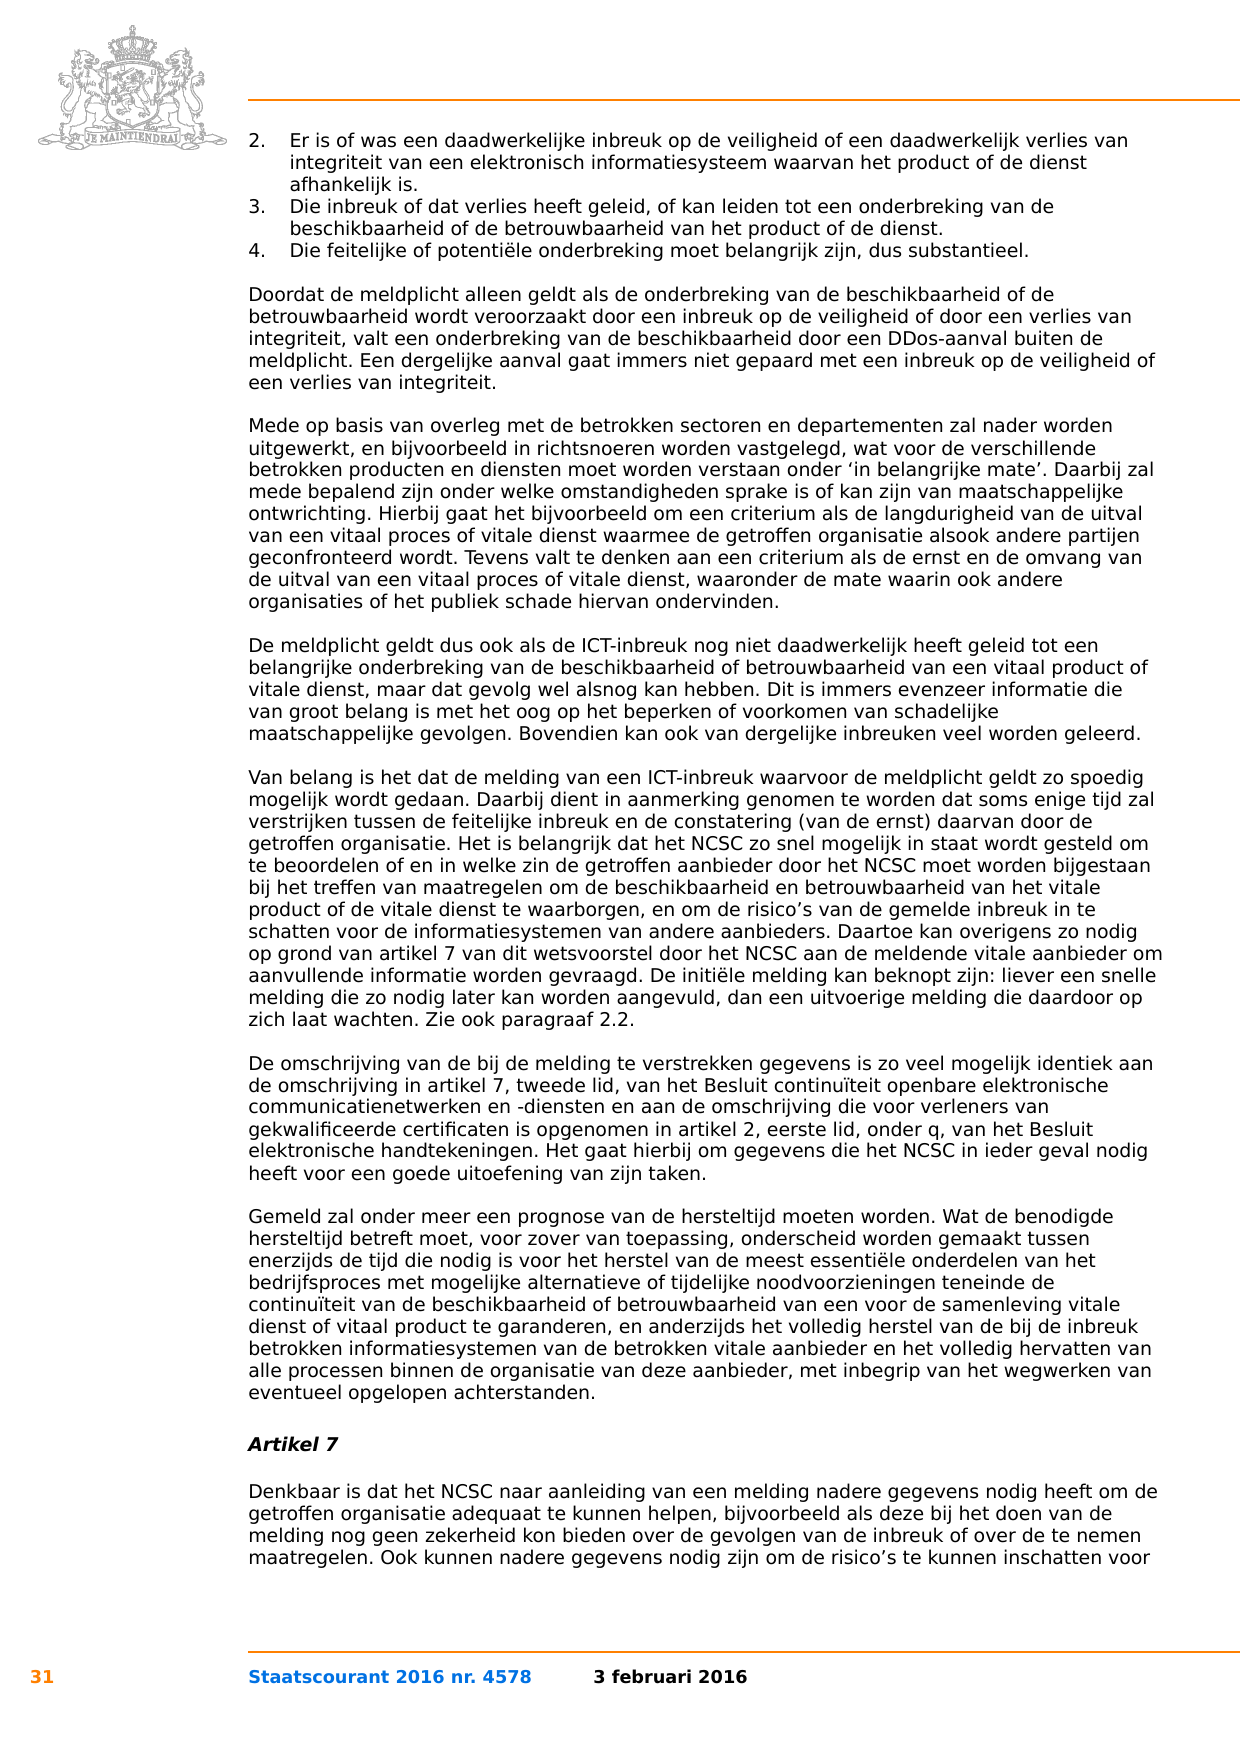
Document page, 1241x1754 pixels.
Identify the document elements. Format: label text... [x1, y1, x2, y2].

text 2. Er is of was een daadwerkelijke inbreuk op de veiligheid of een daadwerkelijk verlies van integriteit van een elektronisch informatiesysteem waarvan het product of de dienst afhankelijk is. [248, 130, 1163, 196]
text Van belang is het dat de melding van een ICT-inbreuk waarvoor de meldplicht geldt zo spoedig mogelijk wordt gedaan. Daarbij dient in aanmerking genomen te worden dat soms enige tijd zal verstrijken tussen de feitelijke inbreuk en de constatering (van de ernst) daarvan door de getroffen organisatie. Het is belangrijk dat het NCSC zo snel mogelijk in staat wordt gesteld om te beoordelen of en in welke zin de getroffen aanbieder door het NCSC moet worden bijgestaan bij het treffen van maatregelen om de beschikbaarheid en betrouwbaarheid van het vitale product of de vitale dienst te waarborgen, en om de risico’s van de gemelde inbreuk in te schatten voor de informatiesystemen van andere aanbieders. Daartoe kan overigens zo nodig op grond van artikel 7 van dit wetsvoorstel door het NCSC aan de meldende vitale aanbieder om aanvullende informatie worden gevraagd. De initiële melding kan beknopt zijn: liever een snelle melding die zo nodig later kan worden aangevuld, dan een uitvoerige melding die daardoor op zich laat wachten. Zie ook paragraaf 2.2. [248, 767, 1163, 1031]
text Denkbaar is dat het NCSC naar aanleiding van een melding nadere gegevens nodig heeft om de getroffen organisatie adequaat te kunnen helpen, bijvoorbeeld als deze bij het doen van de melding nog geen zekerheid kon bieden over de gevolgen van de inbreuk of over de te nemen maatregelen. Ook kunnen nadere gegevens nodig zijn om de risico’s te kunnen inschatten voor [248, 1481, 1163, 1569]
text Mede op basis van overleg met de betrokken sectoren en departementen zal nader worden uitgewerkt, en bijvoorbeeld in richtsnoeren worden vastgelegd, wat voor de verschillende betrokken producten en diensten moet worden verstaan onder ‘in belangrijke mate’. Daarbij zal mede bepalend zijn onder welke omstandigheden sprake is of kan zijn van maatschappelijke ontwrichting. Hierbij gaat het bijvoorbeeld om een criterium als de langdurigheid van de uitval van een vitaal proces of vitale dienst waarmee de getroffen organisatie alsook andere partijen geconfronteerd wordt. Tevens valt te denken aan een criterium als de ernst en de omvang van de uitval van een vitaal proces of vitale dienst, waaronder de mate waarin ook andere organisaties of het publiek schade hiervan ondervinden. [248, 415, 1163, 613]
subtitle Artikel 7 [248, 1434, 1163, 1456]
picture [38, 25, 227, 150]
text 3. Die inbreuk of dat verlies heeft geleid, of kan leiden tot een onderbreking van de beschikbaarheid of de betrouwbaarheid van het product of de dienst. [248, 196, 1163, 240]
text De meldplicht geldt dus ook als de ICT-inbreuk nog niet daadwerkelijk heeft geleid tot een belangrijke onderbreking van de beschikbaarheid of betrouwbaarheid van een vitaal product of vitale dienst, maar dat gevolg wel alsnog kan hebben. Dit is immers evenzeer informatie die van groot belang is met het oog op het beperken of voorkomen van schadelijke maatschappelijke gevolgen. Bovendien kan ook van dergelijke inbreuken veel worden geleerd. [248, 635, 1163, 745]
text 4. Die feitelijke of potentiële onderbreking moet belangrijk zijn, dus substantieel. [248, 240, 1163, 262]
text De omschrijving van de bij de melding te verstrekken gegevens is zo veel mogelijk identiek aan de omschrijving in artikel 7, tweede lid, van het Besluit continuïteit openbare elektronische communicatienetwerken en ‑diensten en aan de omschrijving die voor verleners van gekwalificeerde certificaten is opgenomen in artikel 2, eerste lid, onder q, van het Besluit elektronische handtekeningen. Het gaat hierbij om gegevens die het NCSC in ieder geval nodig heeft voor een goede uitoefening van zijn taken. [248, 1052, 1163, 1184]
text Gemeld zal onder meer een prognose van de hersteltijd moeten worden. Wat de benodigde hersteltijd betreft moet, voor zover van toepassing, onderscheid worden gemaakt tussen enerzijds de tijd die nodig is voor het herstel van de meest essentiële onderdelen van het bedrijfsproces met mogelijke alternatieve of tijdelijke noodvoorzieningen teneinde de continuïteit van de beschikbaarheid of betrouwbaarheid van een voor de samenleving vitale dienst of vitaal product te garanderen, en anderzijds het volledig herstel van de bij de inbreuk betrokken informatiesystemen van de betrokken vitale aanbieder en het volledig hervatten van alle processen binnen de organisatie van deze aanbieder, met inbegrip van het wegwerken van eventueel opgelopen achterstanden. [248, 1206, 1163, 1404]
text Doordat de meldplicht alleen geldt als de onderbreking van de beschikbaarheid of de betrouwbaarheid wordt veroorzaakt door een inbreuk op de veiligheid of door een verlies van integriteit, valt een onderbreking van de beschikbaarheid door een DDos-aanval buiten de meldplicht. Een dergelijke aanval gaat immers niet gepaard met een inbreuk op de veiligheid of een verlies van integriteit. [248, 284, 1163, 393]
